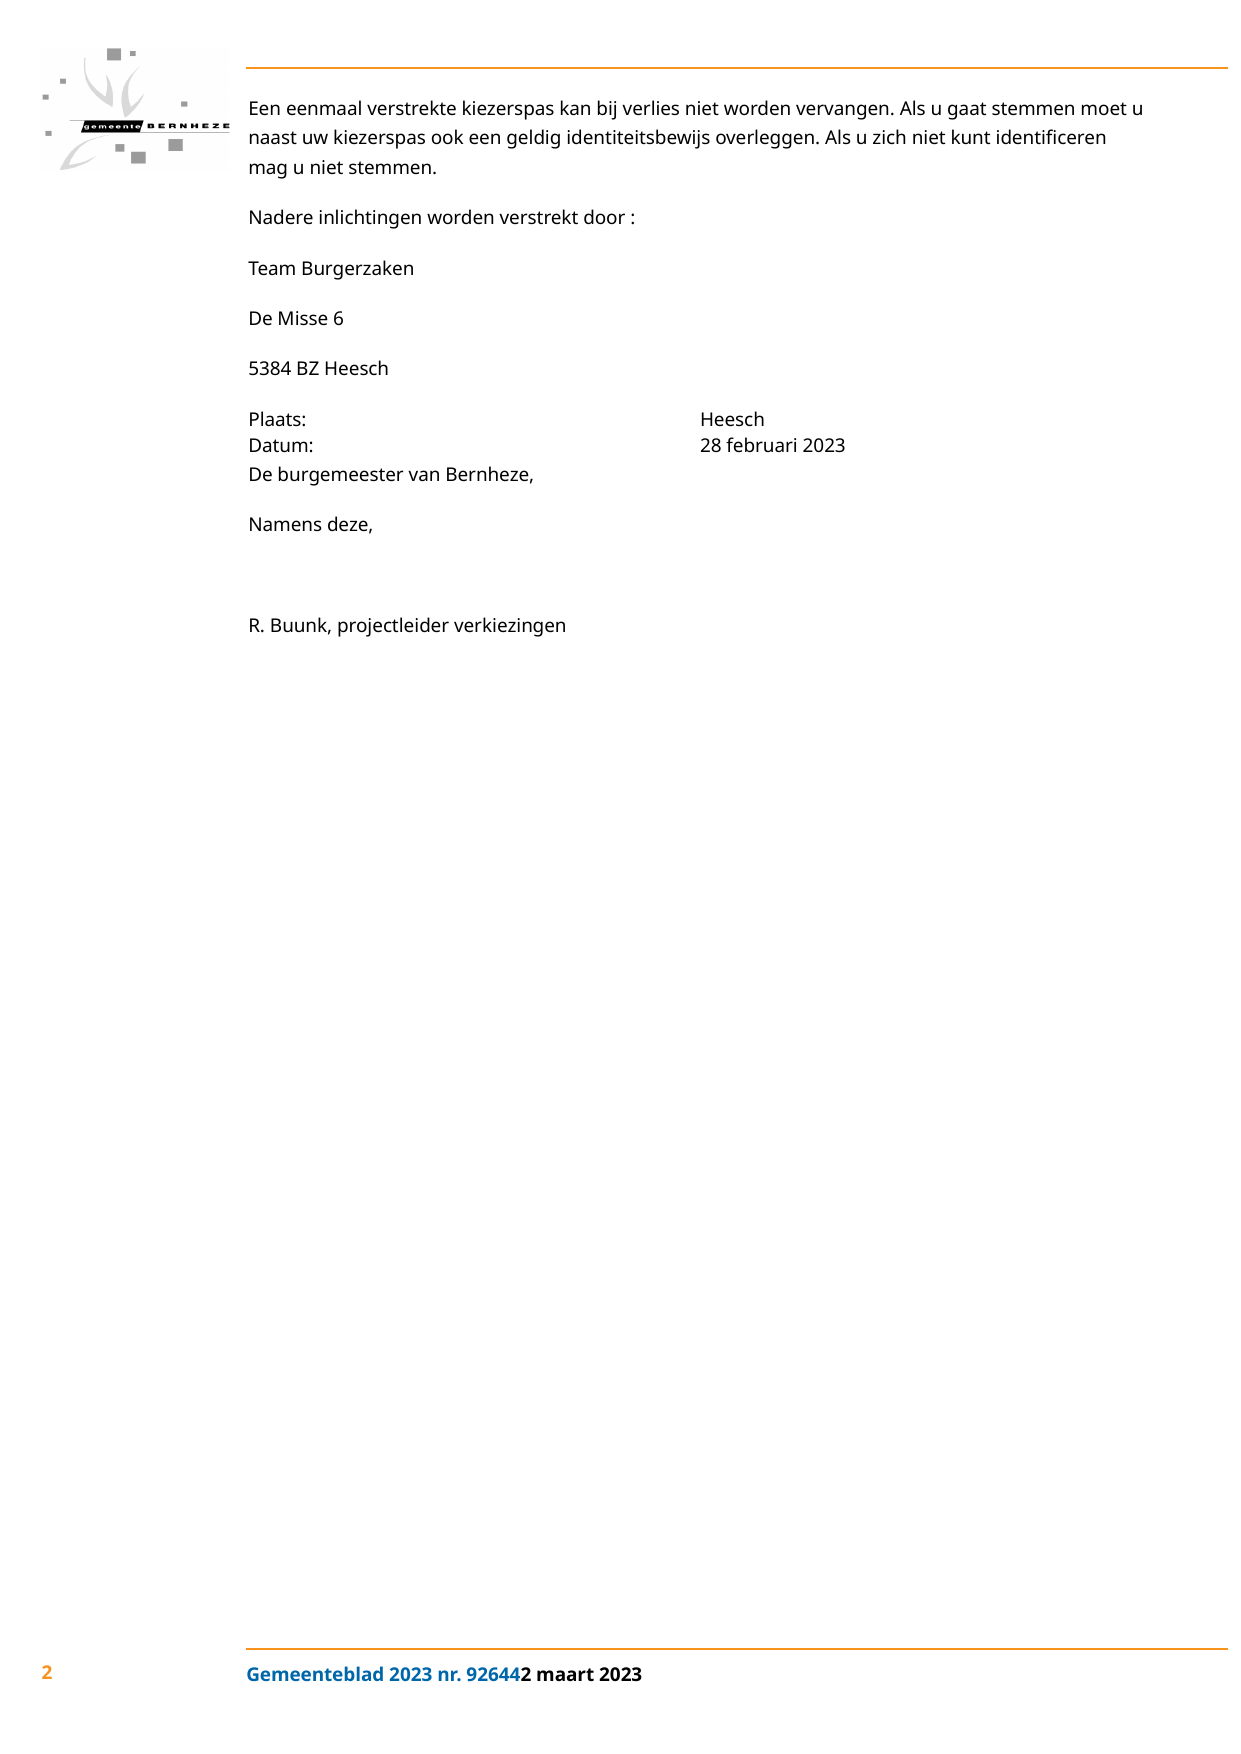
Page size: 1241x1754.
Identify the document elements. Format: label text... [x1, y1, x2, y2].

text 5384 BZ Heesch [248, 356, 1152, 381]
text Team Burgerzaken [248, 255, 1152, 281]
table_cell 28 februari 2023 [700, 432, 1152, 458]
text Een eenmaal verstrekte kiezerspas kan bij verlies niet worden vervangen. Als u gaat stemmen moet u naast uw kiezerspas ook een geldig identiteitsbewijs overleggen. Als u zich niet kunt identificeren mag u niet stemmen. [248, 95, 1152, 180]
text Namens deze, [248, 511, 1152, 537]
text De burgemeester van Bernheze, [248, 461, 1152, 487]
text Nadere inlichtingen worden verstrekt door : [248, 204, 1152, 230]
text De Misse 6 [248, 305, 1152, 331]
table_header Plaats: [248, 406, 700, 432]
table_header Heesch [700, 406, 1152, 432]
text R. Buunk, projectleider verkiezingen [248, 612, 1152, 638]
picture [41, 47, 231, 172]
table_cell Datum: [248, 432, 700, 458]
